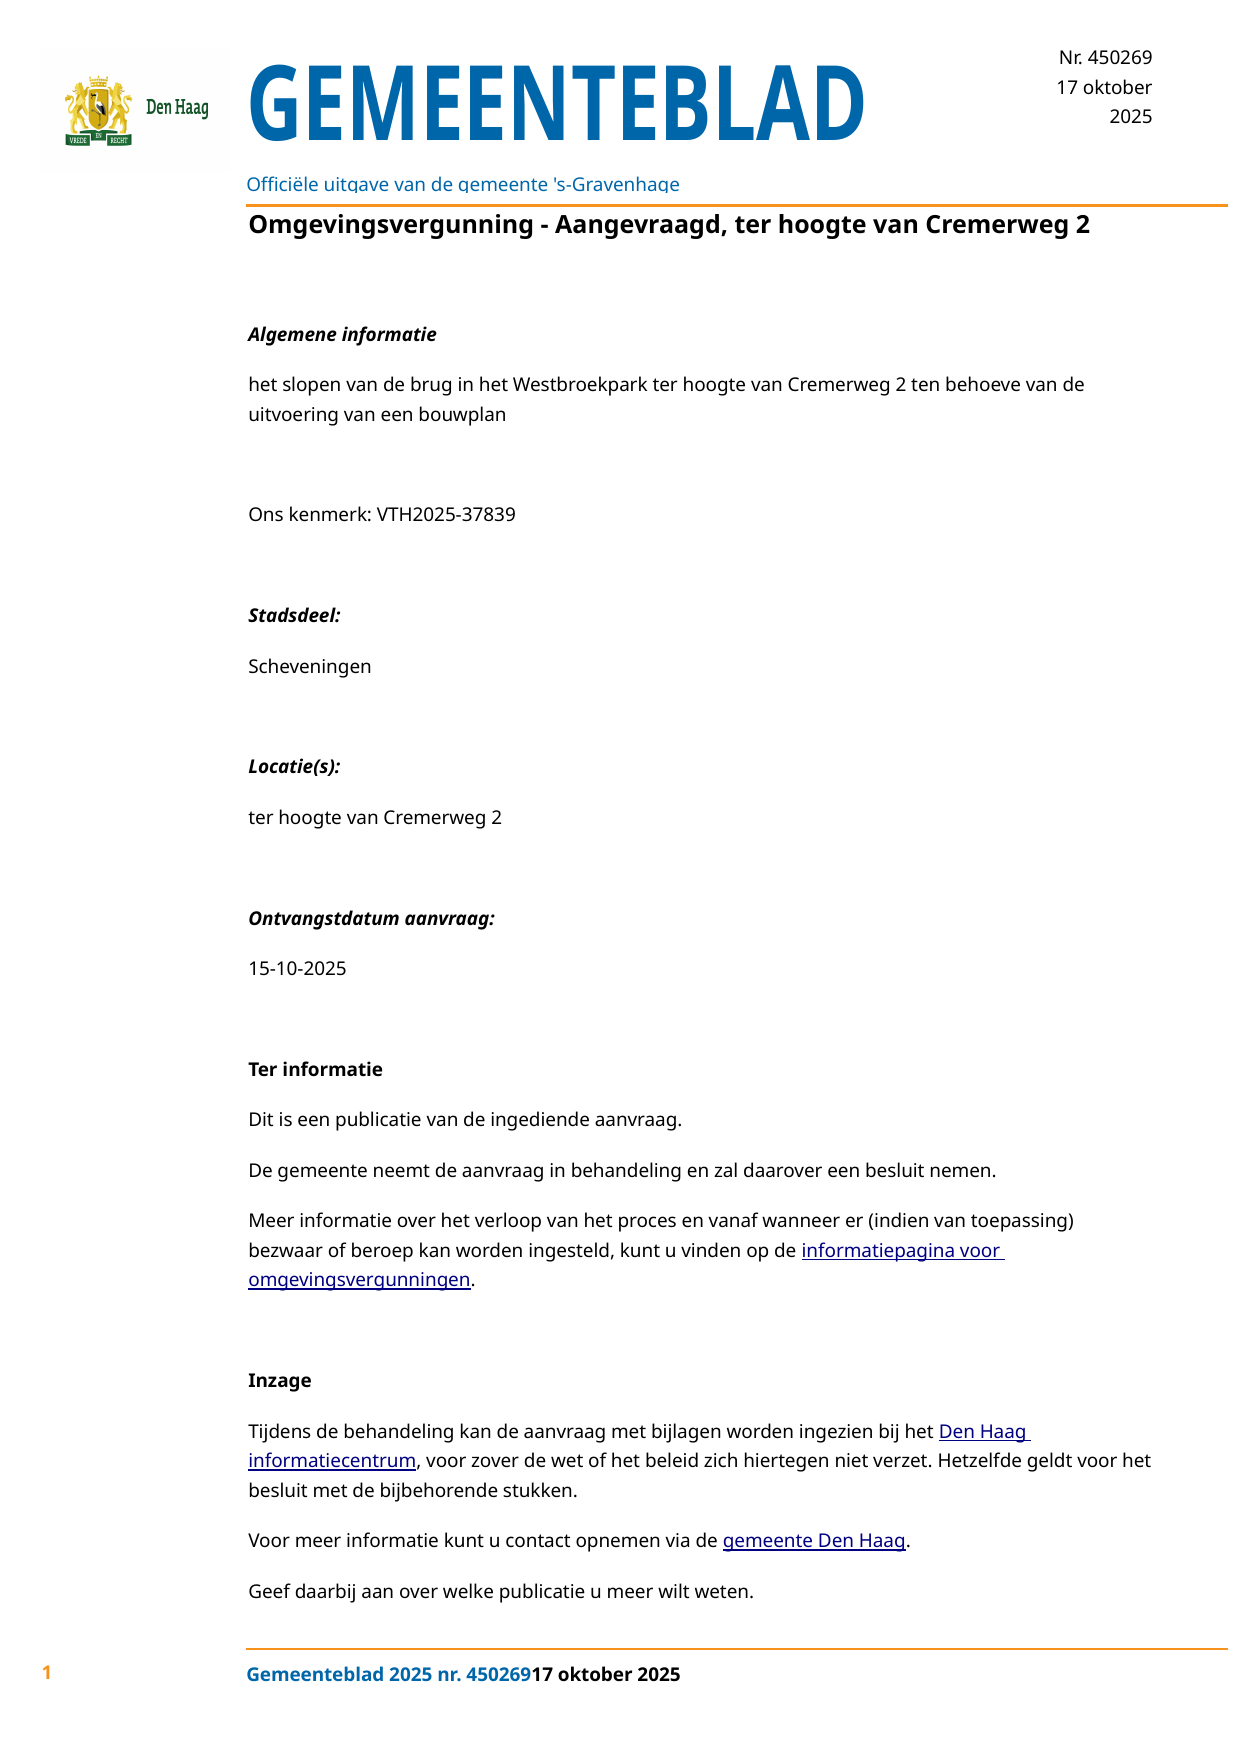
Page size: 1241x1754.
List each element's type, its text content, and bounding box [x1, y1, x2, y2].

text Ontvangstdatum aanvraag: [248, 905, 1152, 931]
text Geef daarbij aan over welke publicatie u meer wilt weten. [248, 1578, 1152, 1603]
text Voor meer informatie kunt u contact opnemen via de gemeente Den Haag. [248, 1527, 1152, 1553]
text Algemene informatie [248, 321, 1152, 346]
text Ter informatie [248, 1056, 1152, 1082]
text Omgevingsvergunning - Aangevraagd, ter hoogte van Cremerweg 2 [248, 207, 1152, 241]
text Stadsdeel: [248, 602, 1152, 628]
text Dit is een publicatie van de ingediende aanvraag. [248, 1107, 1152, 1132]
text Locatie(s): [248, 754, 1152, 779]
text De gemeente neemt de aanvraag in behandeling en zal daarover een besluit nemen. [248, 1157, 1152, 1183]
text Scheveningen [248, 653, 1152, 678]
text Meer informatie over het verloop van het proces en vanaf wanneer er (indien van toepassing) bezwaar of beroep kan worden ingesteld, kunt u vinden op de informatiepagina voor omgevingsvergunningen. [248, 1207, 1152, 1292]
text Inzage [248, 1367, 1152, 1393]
text het slopen van de brug in het Westbroekpark ter hoogte van Cremerweg 2 ten behoeve van de uitvoering van een bouwplan [248, 371, 1152, 426]
picture [41, 47, 231, 172]
text Ons kenmerk: VTH2025-37839 [248, 502, 1152, 527]
text 15-10-2025 [248, 955, 1152, 981]
text Tijdens de behandeling kan de aanvraag met bijlagen worden ingezien bij het Den Haag informatiecentrum, voor zover de wet of het beleid zich hiertegen niet verzet. Hetzelfde geldt voor het besluit met de bijbehorende stukken. [248, 1418, 1152, 1503]
text ter hoogte van Cremerweg 2 [248, 804, 1152, 830]
